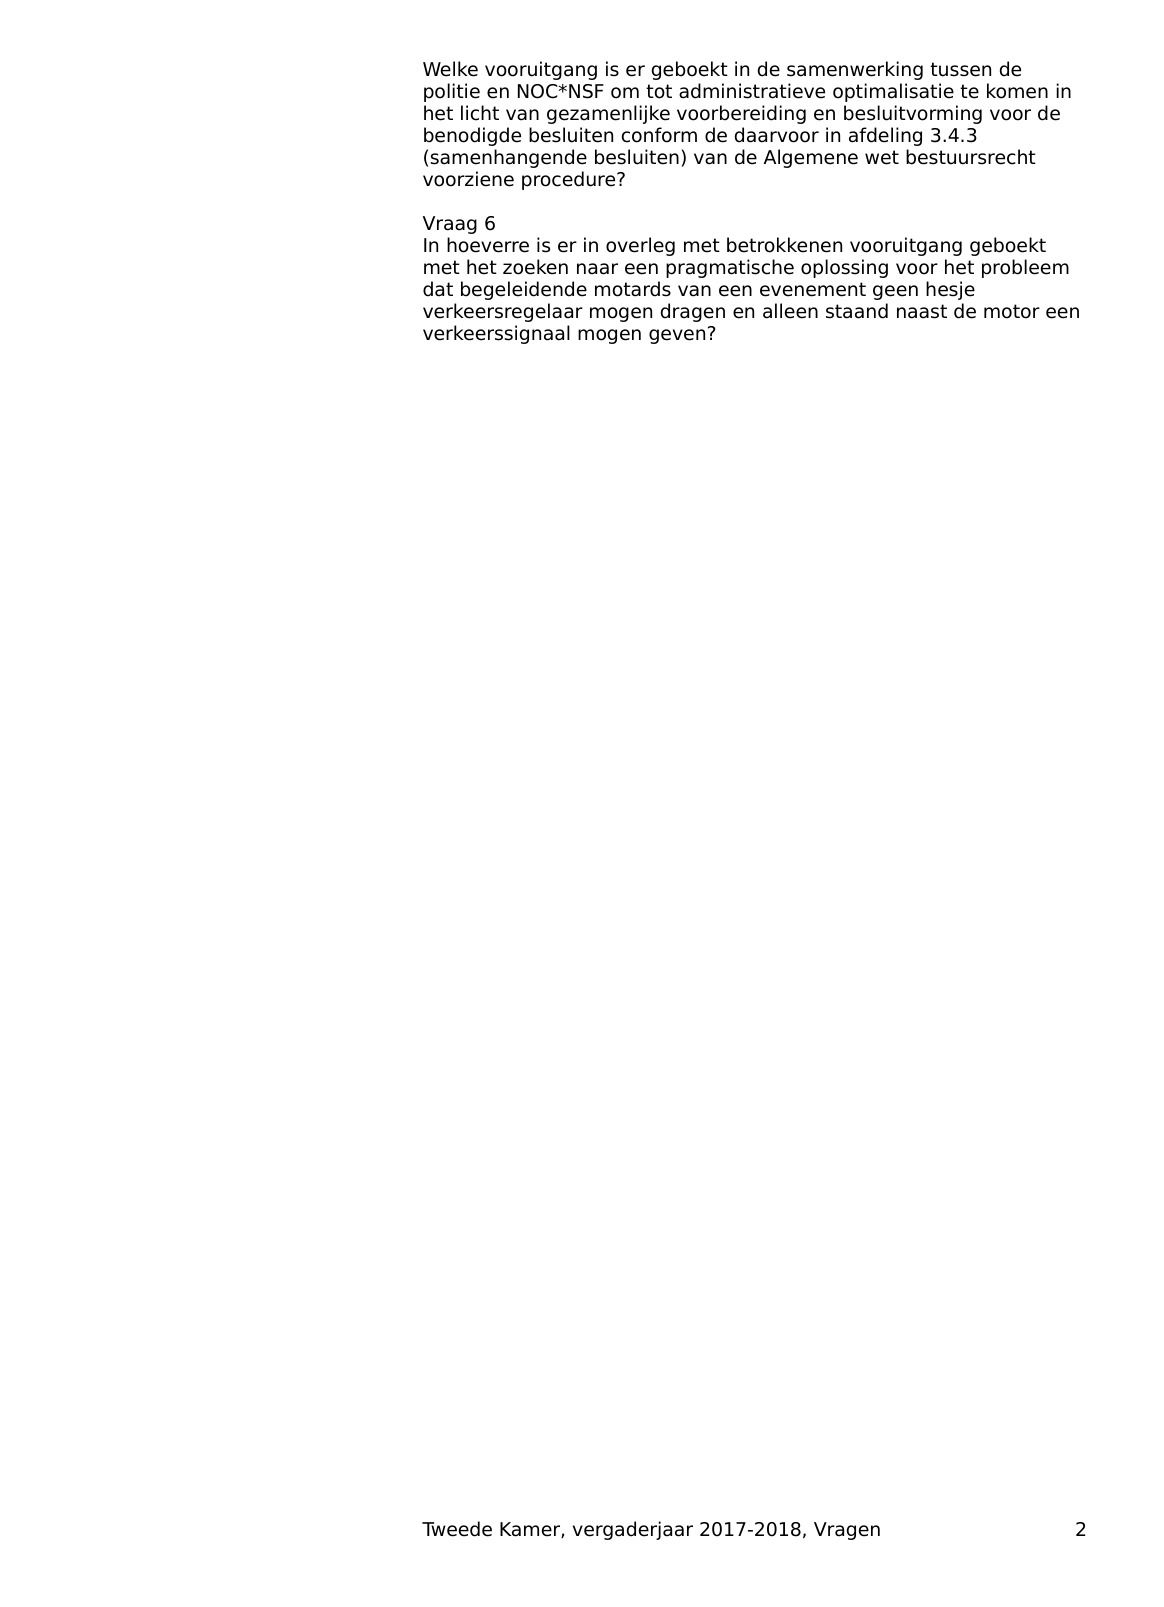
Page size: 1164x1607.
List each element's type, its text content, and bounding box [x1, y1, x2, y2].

text Welke vooruitgang is er geboekt in de samenwerking tussen de politie en NOC*NSF om tot administratieve optimalisatie te komen in het licht van gezamenlijke voorbereiding en besluitvorming voor de benodigde besluiten conform de daarvoor in afdeling 3.4.3 (samenhangende besluiten) van de Algemene wet bestuursrecht voorziene procedure? [422, 59, 1087, 191]
text In hoeverre is er in overleg met betrokkenen vooruitgang geboekt met het zoeken naar een pragmatische oplossing voor het probleem dat begeleidende motards van een evenement geen hesje verkeersregelaar mogen dragen en alleen staand naast de motor een verkeerssignaal mogen geven? [422, 235, 1087, 345]
text Vraag 6 [422, 213, 1087, 235]
